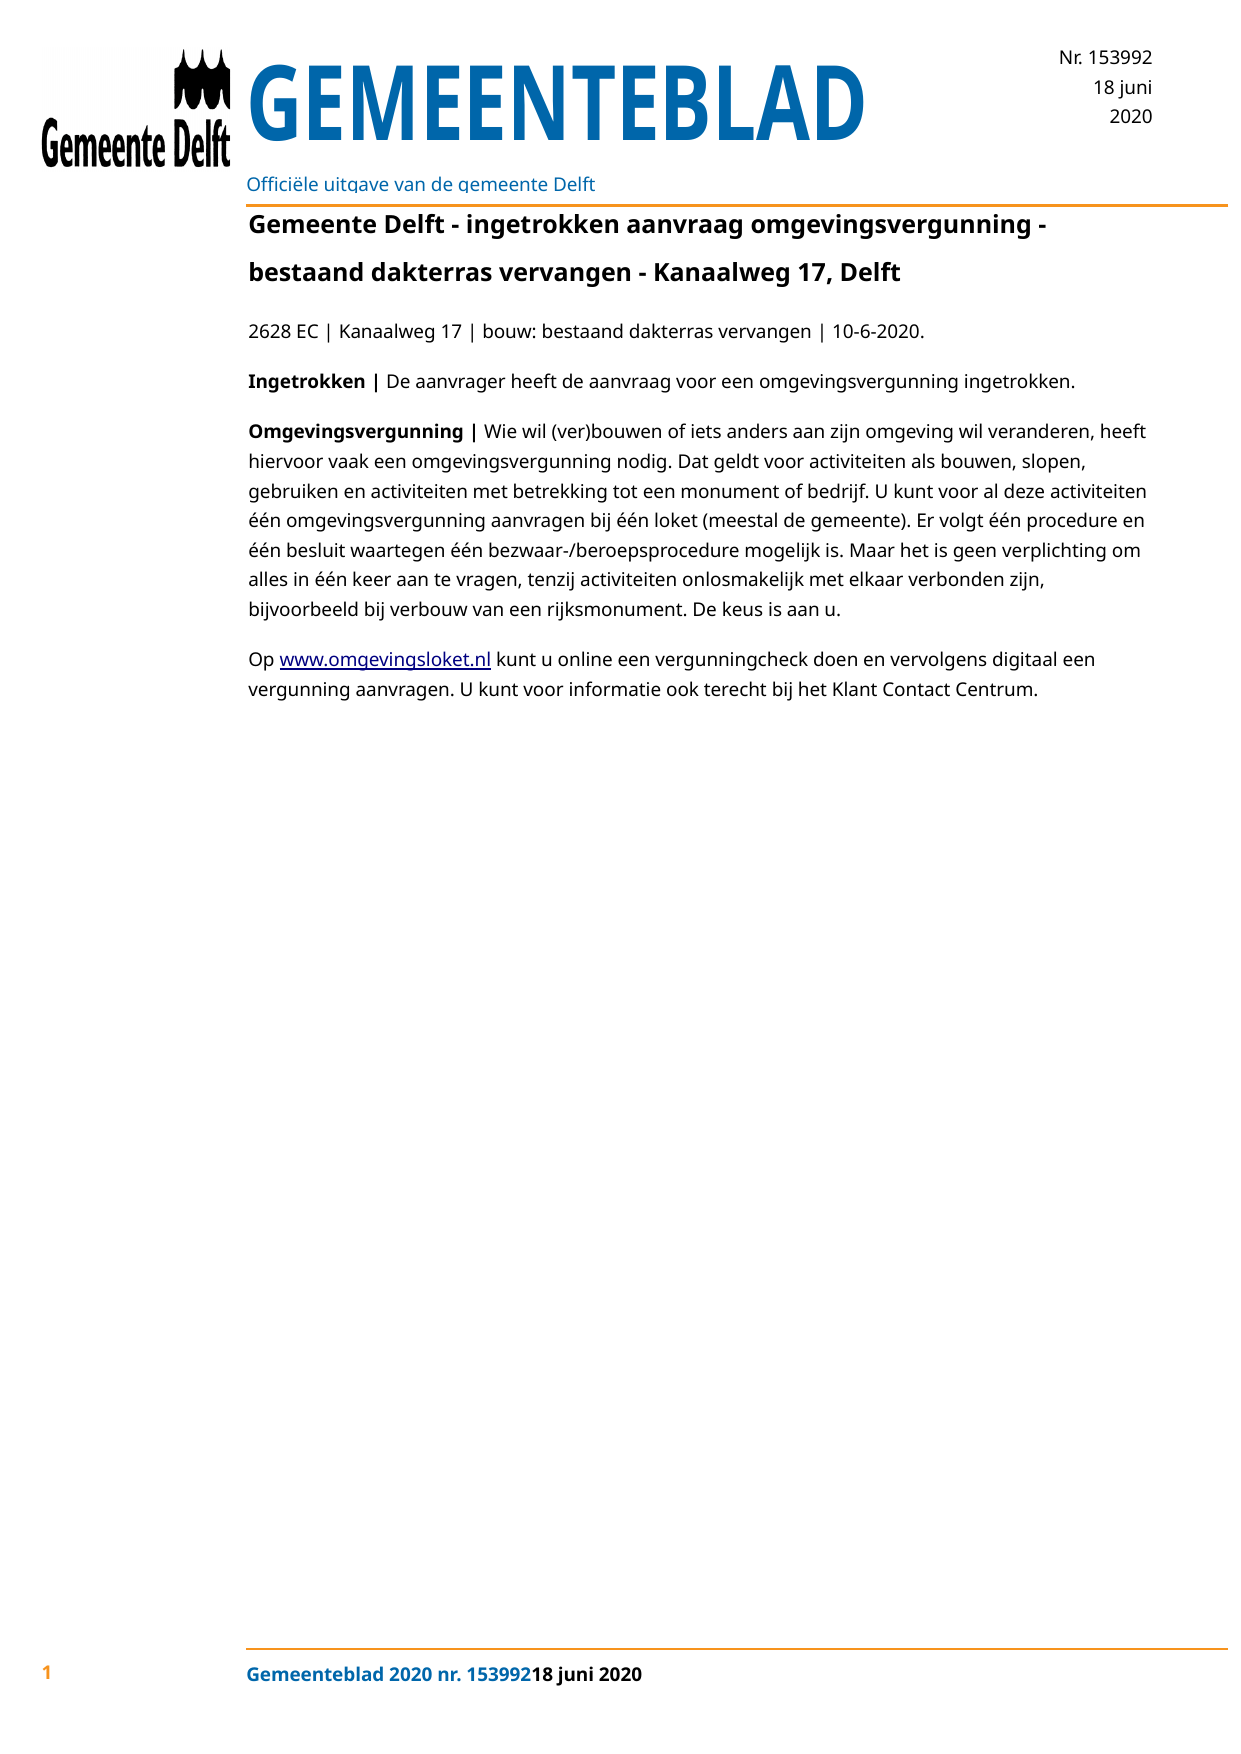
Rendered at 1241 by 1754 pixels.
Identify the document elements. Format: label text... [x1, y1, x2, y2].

text Omgevingsvergunning | Wie wil (ver)bouwen of iets anders aan zijn omgeving wil veranderen, heeft hiervoor vaak een omgevingsvergunning nodig. Dat geldt voor activiteiten als bouwen, slopen, gebruiken en activiteiten met betrekking tot een monument of bedrijf. U kunt voor al deze activiteiten één omgevingsvergunning aanvragen bij één loket (meestal de gemeente). Er volgt één procedure en één besluit waartegen één bezwaar-/beroepsprocedure mogelijk is. Maar het is geen verplichting om alles in één keer aan te vragen, tenzij activiteiten onlosmakelijk met elkaar verbonden zijn, bijvoorbeeld bij verbouw van een rijksmonument. De keus is aan u. [248, 419, 1152, 622]
text Ingetrokken | De aanvrager heeft de aanvraag voor een omgevingsvergunning ingetrokken. [248, 368, 1152, 394]
text Gemeente Delft - ingetrokken aanvraag omgevingsvergunning - bestaand dakterras vervangen - Kanaalweg 17, Delft [248, 207, 1152, 288]
text Op www.omgevingsloket.nl kunt u online een vergunningcheck doen en vervolgens digitaal een vergunning aanvragen. U kunt voor informatie ook terecht bij het Klant Contact Centrum. [248, 647, 1152, 702]
picture [41, 47, 231, 172]
text 2628 EC | Kanaalweg 17 | bouw: bestaand dakterras vervangen | 10-6-2020. [248, 318, 1152, 344]
